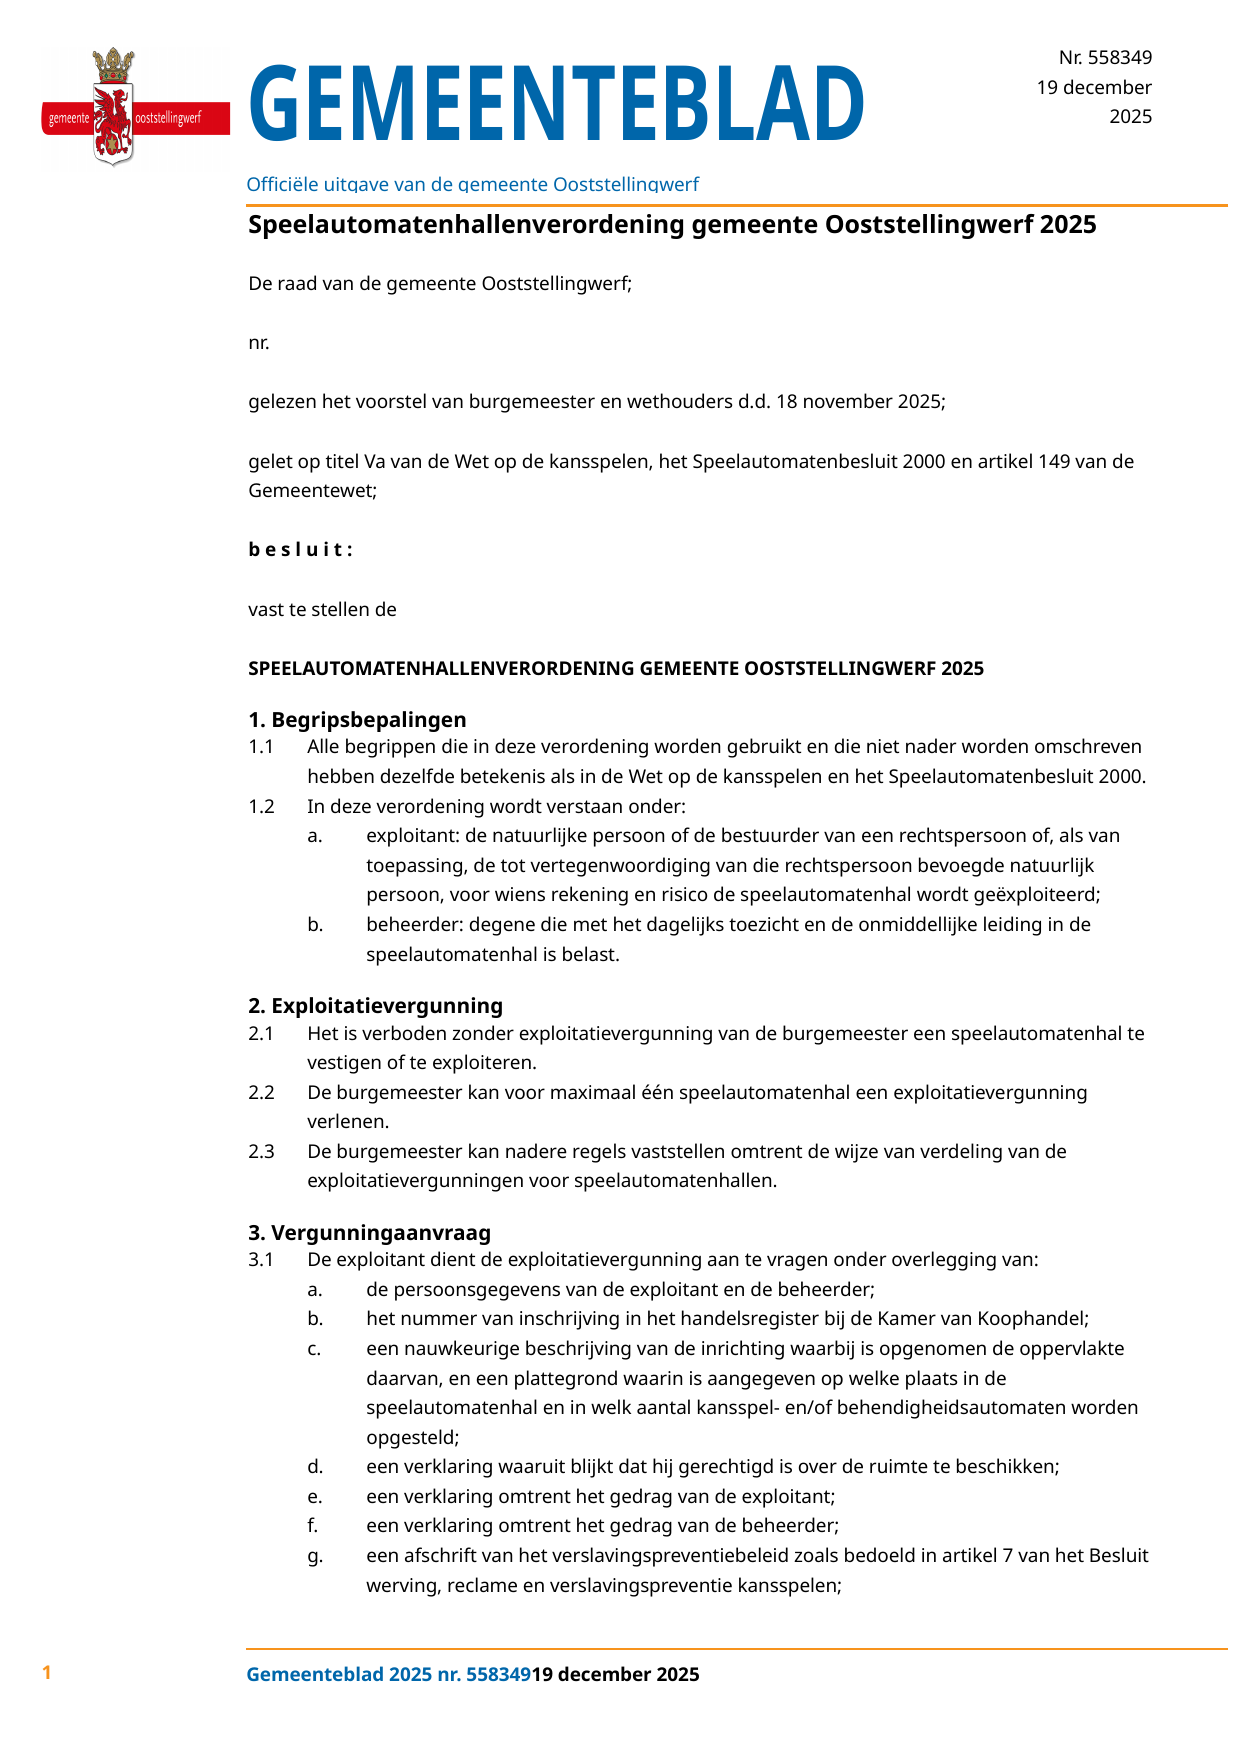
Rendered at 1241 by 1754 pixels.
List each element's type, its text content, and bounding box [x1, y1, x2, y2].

list exploitant: de natuurlijke persoon of de bestuurder van een rechtspersoon of, als van toepassing, de tot vertegenwoordiging van die rechtspersoon bevoegde natuurlijk persoon, voor wiens rekening en risico de speelautomatenhal wordt geëxploiteerd; [307, 822, 1152, 907]
text 2. Exploitatievergunning [248, 991, 1152, 1020]
list een verklaring omtrent het gedrag van de beheerder; [307, 1513, 1152, 1538]
list De burgemeester kan voor maximaal één speelautomatenhal een exploitatievergunning verlenen. [248, 1079, 1152, 1134]
list het nummer van inschrijving in het handelsregister bij de Kamer van Koophandel; [307, 1306, 1152, 1331]
list Alle begrippen die in deze verordening worden gebruikt en die niet nader worden omschreven hebben dezelfde betekenis als in de Wet op de kansspelen en het Speelautomatenbesluit 2000. [248, 734, 1152, 789]
picture [41, 47, 231, 172]
list een nauwkeurige beschrijving van de inrichting waarbij is opgenomen de oppervlakte daarvan, en een plattegrond waarin is aangegeven op welke plaats in de speelautomatenhal en in welk aantal kansspel- en/of behendigheidsautomaten worden opgesteld; [307, 1335, 1152, 1450]
text vast te stellen de [248, 596, 1152, 621]
list De exploitant dient de exploitatievergunning aan te vragen onder overlegging van: [248, 1246, 1152, 1272]
text gelet op titel Va van de Wet op de kansspelen, het Speelautomatenbesluit 2000 en artikel 149 van de Gemeentewet; [248, 448, 1152, 503]
list Het is verboden zonder exploitatievergunning van de burgemeester een speelautomatenhal te vestigen of te exploiteren. [248, 1020, 1152, 1075]
list een verklaring omtrent het gedrag van de exploitant; [307, 1483, 1152, 1509]
text gelezen het voorstel van burgemeester en wethouders d.d. 18 november 2025; [248, 389, 1152, 414]
text b e s l u i t : [248, 537, 1152, 562]
text SPEELAUTOMATENHALLENVERORDENING GEMEENTE OOSTSTELLINGWERF 2025 [248, 655, 1152, 681]
text nr. [248, 329, 1152, 355]
list In deze verordening wordt verstaan onder: [248, 793, 1152, 819]
text 3. Vergunningaanvraag [248, 1218, 1152, 1246]
list een afschrift van het verslavingspreventiebeleid zoals bedoeld in artikel 7 van het Besluit werving, reclame en verslavingspreventie kansspelen; [307, 1542, 1152, 1598]
list een verklaring waaruit blijkt dat hij gerechtigd is over de ruimte te beschikken; [307, 1453, 1152, 1479]
list de persoonsgegevens van de exploitant en de beheerder; [307, 1276, 1152, 1302]
list De burgemeester kan nadere regels vaststellen omtrent de wijze van verdeling van de exploitatievergunningen voor speelautomatenhallen. [248, 1138, 1152, 1193]
text 1. Begripsbepalingen [248, 705, 1152, 734]
text De raad van de gemeente Ooststellingwerf; [248, 270, 1152, 296]
list beheerder: degene die met het dagelijks toezicht en de onmiddellijke leiding in de speelautomatenhal is belast. [307, 911, 1152, 967]
text Speelautomatenhallenverordening gemeente Ooststellingwerf 2025 [248, 207, 1152, 241]
